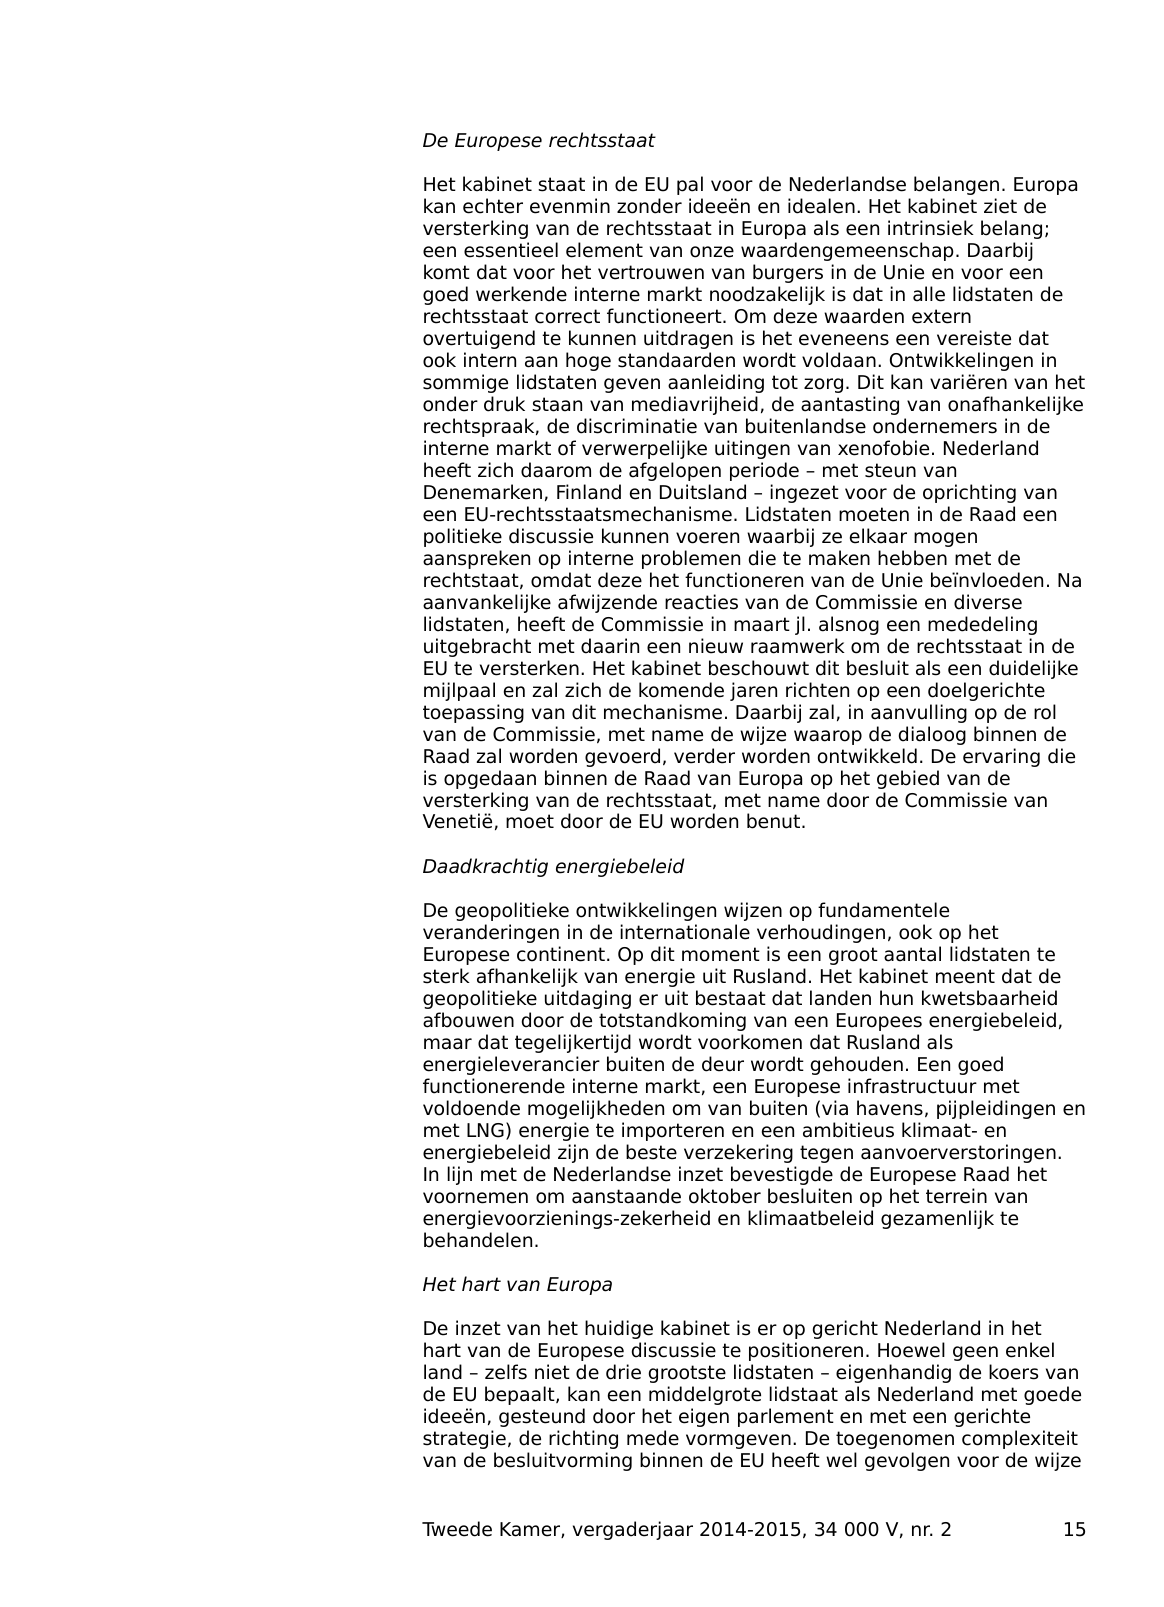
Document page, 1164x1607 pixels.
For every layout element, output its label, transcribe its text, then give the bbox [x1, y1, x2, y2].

text De inzet van het huidige kabinet is er op gericht Nederland in het hart van de Europese discussie te positioneren. Hoewel geen enkel land – zelfs niet de drie grootste lidstaten – eigenhandig de koers van de EU bepaalt, kan een middelgrote lidstaat als Nederland met goede ideeën, gesteund door het eigen parlement en met een gerichte strategie, de richting mede vormgeven. De toegenomen complexiteit van de besluitvorming binnen de EU heeft wel gevolgen voor de wijze [422, 1318, 1087, 1472]
text De geopolitieke ontwikkelingen wijzen op fundamentele veranderingen in de internationale verhoudingen, ook op het Europese continent. Op dit moment is een groot aantal lidstaten te sterk afhankelijk van energie uit Rusland. Het kabinet meent dat de geopolitieke uitdaging er uit bestaat dat landen hun kwetsbaarheid afbouwen door de totstandkoming van een Europees energiebeleid, maar dat tegelijkertijd wordt voorkomen dat Rusland als energieleverancier buiten de deur wordt gehouden. Een goed functionerende interne markt, een Europese infrastructuur met voldoende mogelijkheden om van buiten (via havens, pijpleidingen en met LNG) energie te importeren en een ambitieus klimaat- en energiebeleid zijn de beste verzekering tegen aanvoerverstoringen. In lijn met de Nederlandse inzet bevestigde de Europese Raad het voornemen om aanstaande oktober besluiten op het terrein van energievoorzienings-zekerheid en klimaatbeleid gezamenlijk te behandelen. [422, 900, 1087, 1251]
text Het kabinet staat in de EU pal voor de Nederlandse belangen. Europa kan echter evenmin zonder ideeën en idealen. Het kabinet ziet de versterking van de rechtsstaat in Europa als een intrinsiek belang; een essentieel element van onze waardengemeenschap. Daarbij komt dat voor het vertrouwen van burgers in de Unie en voor een goed werkende interne markt noodzakelijk is dat in alle lidstaten de rechtsstaat correct functioneert. Om deze waarden extern overtuigend te kunnen uitdragen is het eveneens een vereiste dat ook intern aan hoge standaarden wordt voldaan. Ontwikkelingen in sommige lidstaten geven aanleiding tot zorg. Dit kan variëren van het onder druk staan van mediavrijheid, de aantasting van onafhankelijke rechtspraak, de discriminatie van buitenlandse ondernemers in de interne markt of verwerpelijke uitingen van xenofobie. Nederland heeft zich daarom de afgelopen periode – met steun van Denemarken, Finland en Duitsland – ingezet voor de oprichting van een EU-rechtsstaatsmechanisme. Lidstaten moeten in de Raad een politieke discussie kunnen voeren waarbij ze elkaar mogen aanspreken op interne problemen die te maken hebben met de rechtstaat, omdat deze het functioneren van de Unie beïnvloeden. Na aanvankelijke afwijzende reacties van de Commissie en diverse lidstaten, heeft de Commissie in maart jl. alsnog een mededeling uitgebracht met daarin een nieuw raamwerk om de rechtsstaat in de EU te versterken. Het kabinet beschouwt dit besluit als een duidelijke mijlpaal en zal zich de komende jaren richten op een doelgerichte toepassing van dit mechanisme. Daarbij zal, in aanvulling op de rol van de Commissie, met name de wijze waarop de dialoog binnen de Raad zal worden gevoerd, verder worden ontwikkeld. De ervaring die is opgedaan binnen de Raad van Europa op het gebied van de versterking van de rechtsstaat, met name door de Commissie van Venetië, moet door de EU worden benut. [422, 174, 1087, 833]
subtitle Het hart van Europa [422, 1274, 1087, 1296]
subtitle Daadkrachtig energiebeleid [422, 856, 1087, 878]
subtitle De Europese rechtsstaat [422, 130, 1087, 152]
